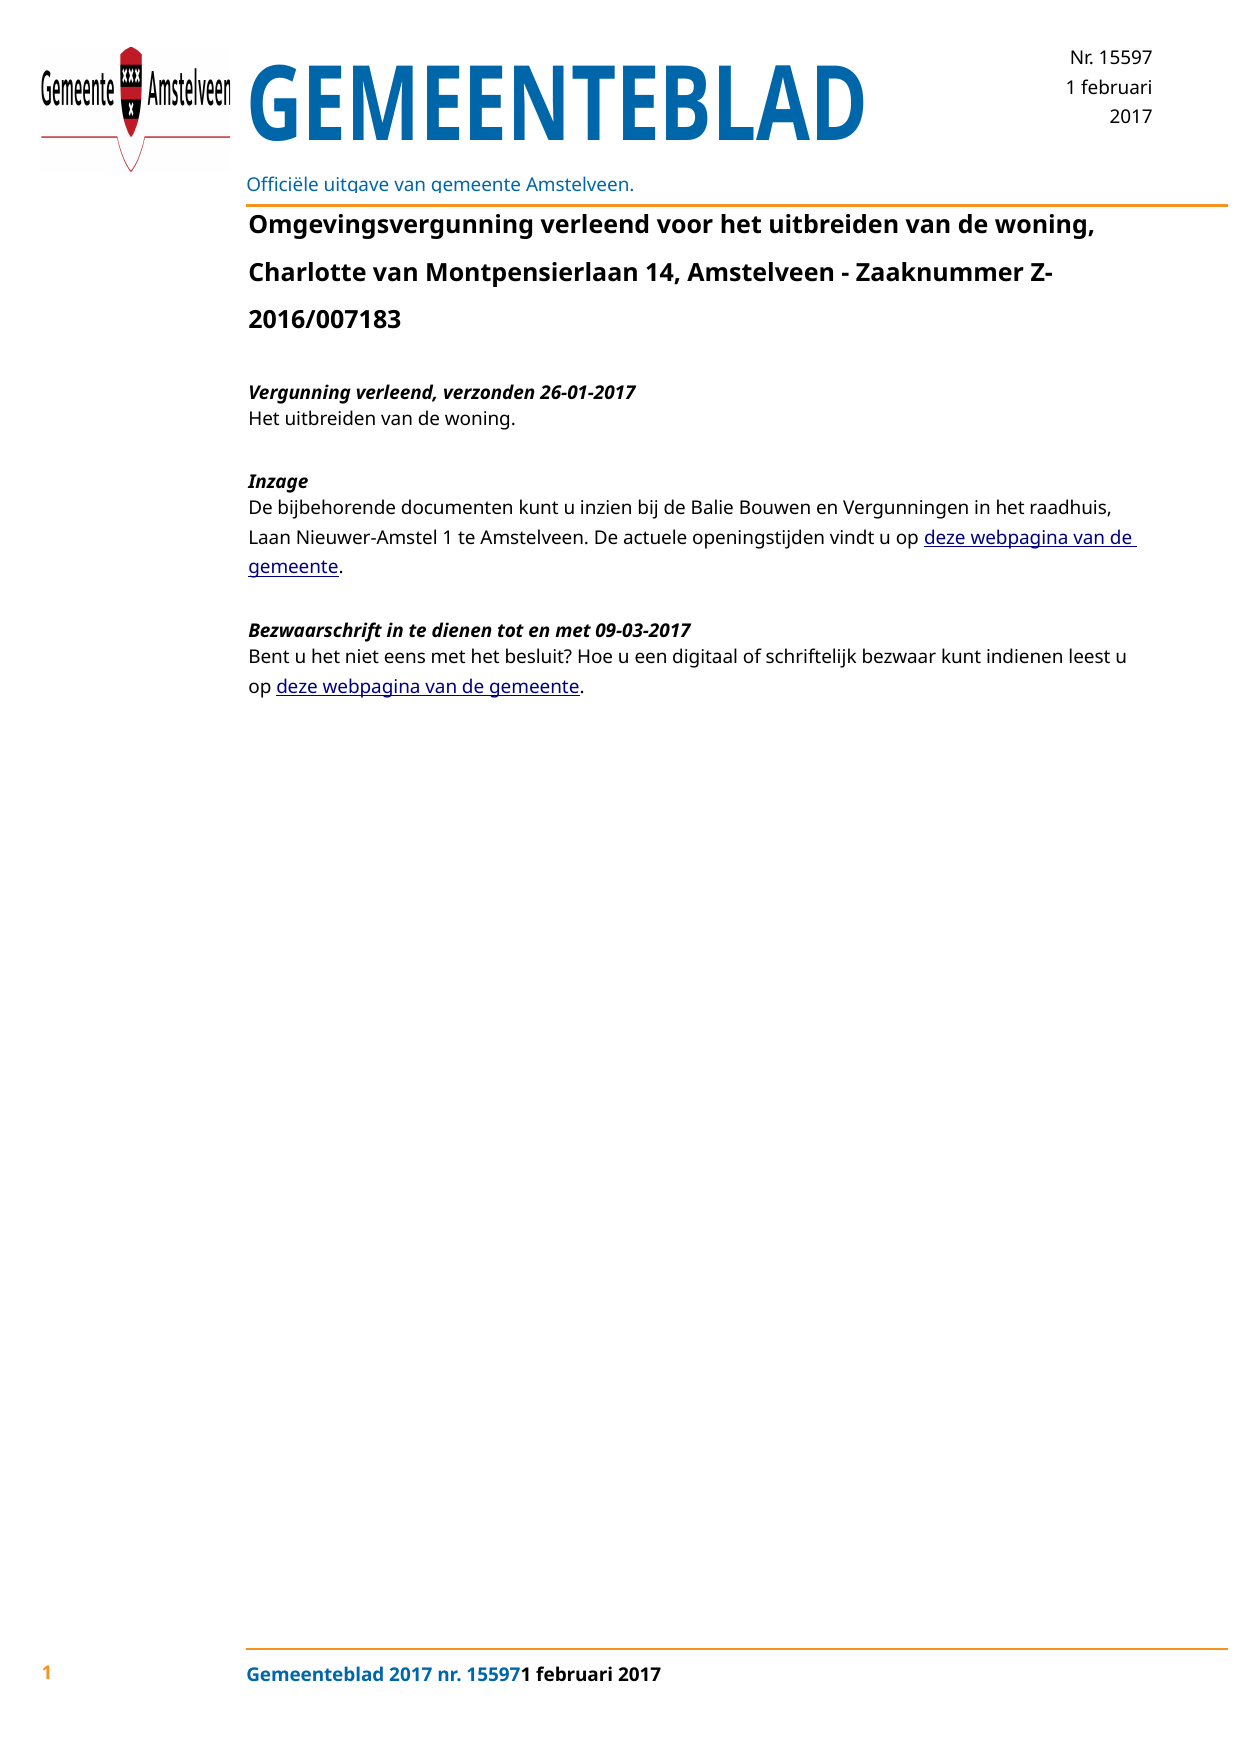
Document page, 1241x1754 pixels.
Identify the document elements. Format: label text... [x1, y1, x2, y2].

text De bijbehorende documenten kunt u inzien bij de Balie Bouwen en Vergunningen in het raadhuis, Laan Nieuwer-Amstel 1 te Amstelveen. De actuele openingstijden vindt u op deze webpagina van de gemeente. [248, 494, 1152, 579]
text Het uitbreiden van de woning. [248, 405, 1152, 431]
text Inzage [248, 469, 1152, 494]
picture [41, 47, 231, 172]
text Omgevingsvergunning verleend voor het uitbreiden van de woning, Charlotte van Montpensierlaan 14, Amstelveen - Zaaknummer Z-2016/007183 [248, 207, 1152, 336]
text Bent u het niet eens met het besluit? Hoe u een digitaal of schriftelijk bezwaar kunt indienen leest u op deze webpagina van de gemeente. [248, 643, 1152, 699]
text Vergunning verleend, verzonden 26-01-2017 [248, 379, 1152, 405]
text Bezwaarschrift in te dienen tot en met 09-03-2017 [248, 618, 1152, 643]
